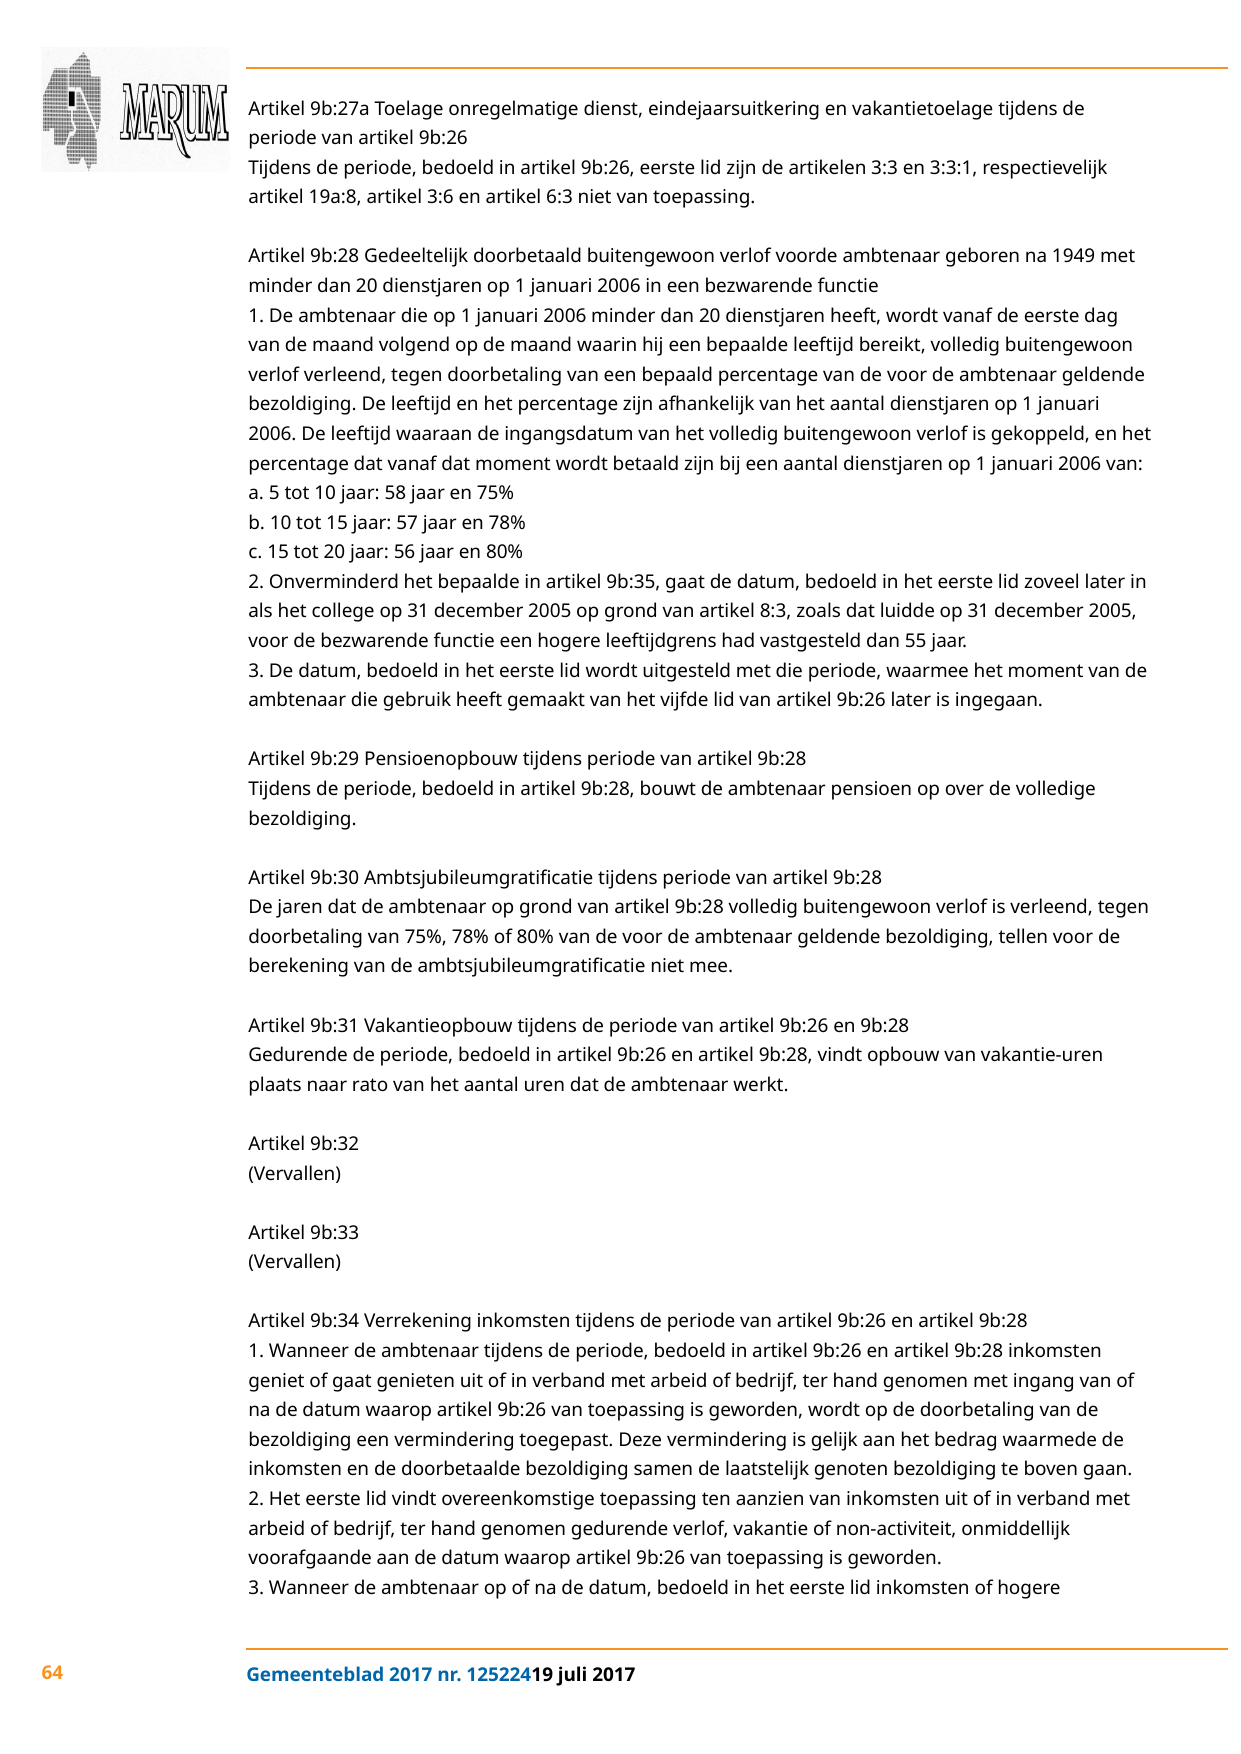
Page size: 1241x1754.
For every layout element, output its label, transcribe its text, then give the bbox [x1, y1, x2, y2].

text Artikel 9b:32 [248, 1130, 1152, 1156]
text c. 15 tot 20 jaar: 56 jaar en 80% [248, 538, 1152, 564]
text 1. De ambtenaar die op 1 januari 2006 minder dan 20 dienstjaren heeft, wordt vanaf de eerste dag van de maand volgend op de maand waarin hij een bepaalde leeftijd bereikt, volledig buitengewoon verlof verleend, tegen doorbetaling van een bepaald percentage van de voor de ambtenaar geldende bezoldiging. De leeftijd en het percentage zijn afhankelijk van het aantal dienstjaren op 1 januari 2006. De leeftijd waaraan de ingangsdatum van het volledig buitengewoon verlof is gekoppeld, en het percentage dat vanaf dat moment wordt betaald zijn bij een aantal dienstjaren op 1 januari 2006 van: [248, 302, 1152, 476]
text (Vervallen) [248, 1248, 1152, 1274]
text 1. Wanneer de ambtenaar tijdens de periode, bedoeld in artikel 9b:26 en artikel 9b:28 inkomsten geniet of gaat genieten uit of in verband met arbeid of bedrijf, ter hand genomen met ingang van of na de datum waarop artikel 9b:26 van toepassing is geworden, wordt op de doorbetaling van de bezoldiging een vermindering toegepast. Deze vermindering is gelijk aan het bedrag waarmede de inkomsten en de doorbetaalde bezoldiging samen de laatstelijk genoten bezoldiging te boven gaan. [248, 1337, 1152, 1481]
text Artikel 9b:33 [248, 1219, 1152, 1245]
text (Vervallen) [248, 1160, 1152, 1186]
text 2. Het eerste lid vindt overeenkomstige toepassing ten aanzien van inkomsten uit of in verband met arbeid of bedrijf, ter hand genomen gedurende verlof, vakantie of non-activiteit, onmiddellijk voorafgaande aan de datum waarop artikel 9b:26 van toepassing is geworden. [248, 1485, 1152, 1570]
text Artikel 9b:28 Gedeeltelijk doorbetaald buitengewoon verlof voorde ambtenaar geboren na 1949 met minder dan 20 dienstjaren op 1 januari 2006 in een bezwarende functie [248, 243, 1152, 298]
text De jaren dat de ambtenaar op grond van artikel 9b:28 volledig buitengewoon verlof is verleend, tegen doorbetaling van 75%, 78% of 80% van de voor de ambtenaar geldende bezoldiging, tellen voor de berekening van de ambtsjubileumgratificatie niet mee. [248, 893, 1152, 978]
picture [41, 47, 231, 172]
text Tijdens de periode, bedoeld in artikel 9b:28, bouwt de ambtenaar pensioen op over de volledige bezoldiging. [248, 775, 1152, 831]
text Tijdens de periode, bedoeld in artikel 9b:26, eerste lid zijn de artikelen 3:3 en 3:3:1, respectievelijk artikel 19a:8, artikel 3:6 en artikel 6:3 niet van toepassing. [248, 154, 1152, 209]
text a. 5 tot 10 jaar: 58 jaar en 75% [248, 479, 1152, 505]
text 2. Onverminderd het bepaalde in artikel 9b:35, gaat de datum, bedoeld in het eerste lid zoveel later in als het college op 31 december 2005 op grond van artikel 8:3, zoals dat luidde op 31 december 2005, voor de bezwarende functie een hogere leeftijdgrens had vastgesteld dan 55 jaar. [248, 568, 1152, 653]
text 3. Wanneer de ambtenaar op of na de datum, bedoeld in het eerste lid inkomsten of hogere [248, 1574, 1152, 1600]
text Artikel 9b:27a Toelage onregelmatige dienst, eindejaarsuitkering en vakantietoelage tijdens de periode van artikel 9b:26 [248, 95, 1152, 150]
text Gedurende de periode, bedoeld in artikel 9b:26 en artikel 9b:28, vindt opbouw van vakantie-uren plaats naar rato van het aantal uren dat de ambtenaar werkt. [248, 1041, 1152, 1097]
text b. 10 tot 15 jaar: 57 jaar en 78% [248, 509, 1152, 535]
text Artikel 9b:29 Pensioenopbouw tijdens periode van artikel 9b:28 [248, 746, 1152, 771]
text Artikel 9b:34 Verrekening inkomsten tijdens de periode van artikel 9b:26 en artikel 9b:28 [248, 1308, 1152, 1333]
text Artikel 9b:30 Ambtsjubileumgratificatie tijdens periode van artikel 9b:28 [248, 864, 1152, 890]
text Artikel 9b:31 Vakantieopbouw tijdens de periode van artikel 9b:26 en 9b:28 [248, 1012, 1152, 1038]
text 3. De datum, bedoeld in het eerste lid wordt uitgesteld met die periode, waarmee het moment van de ambtenaar die gebruik heeft gemaakt van het vijfde lid van artikel 9b:26 later is ingegaan. [248, 657, 1152, 712]
